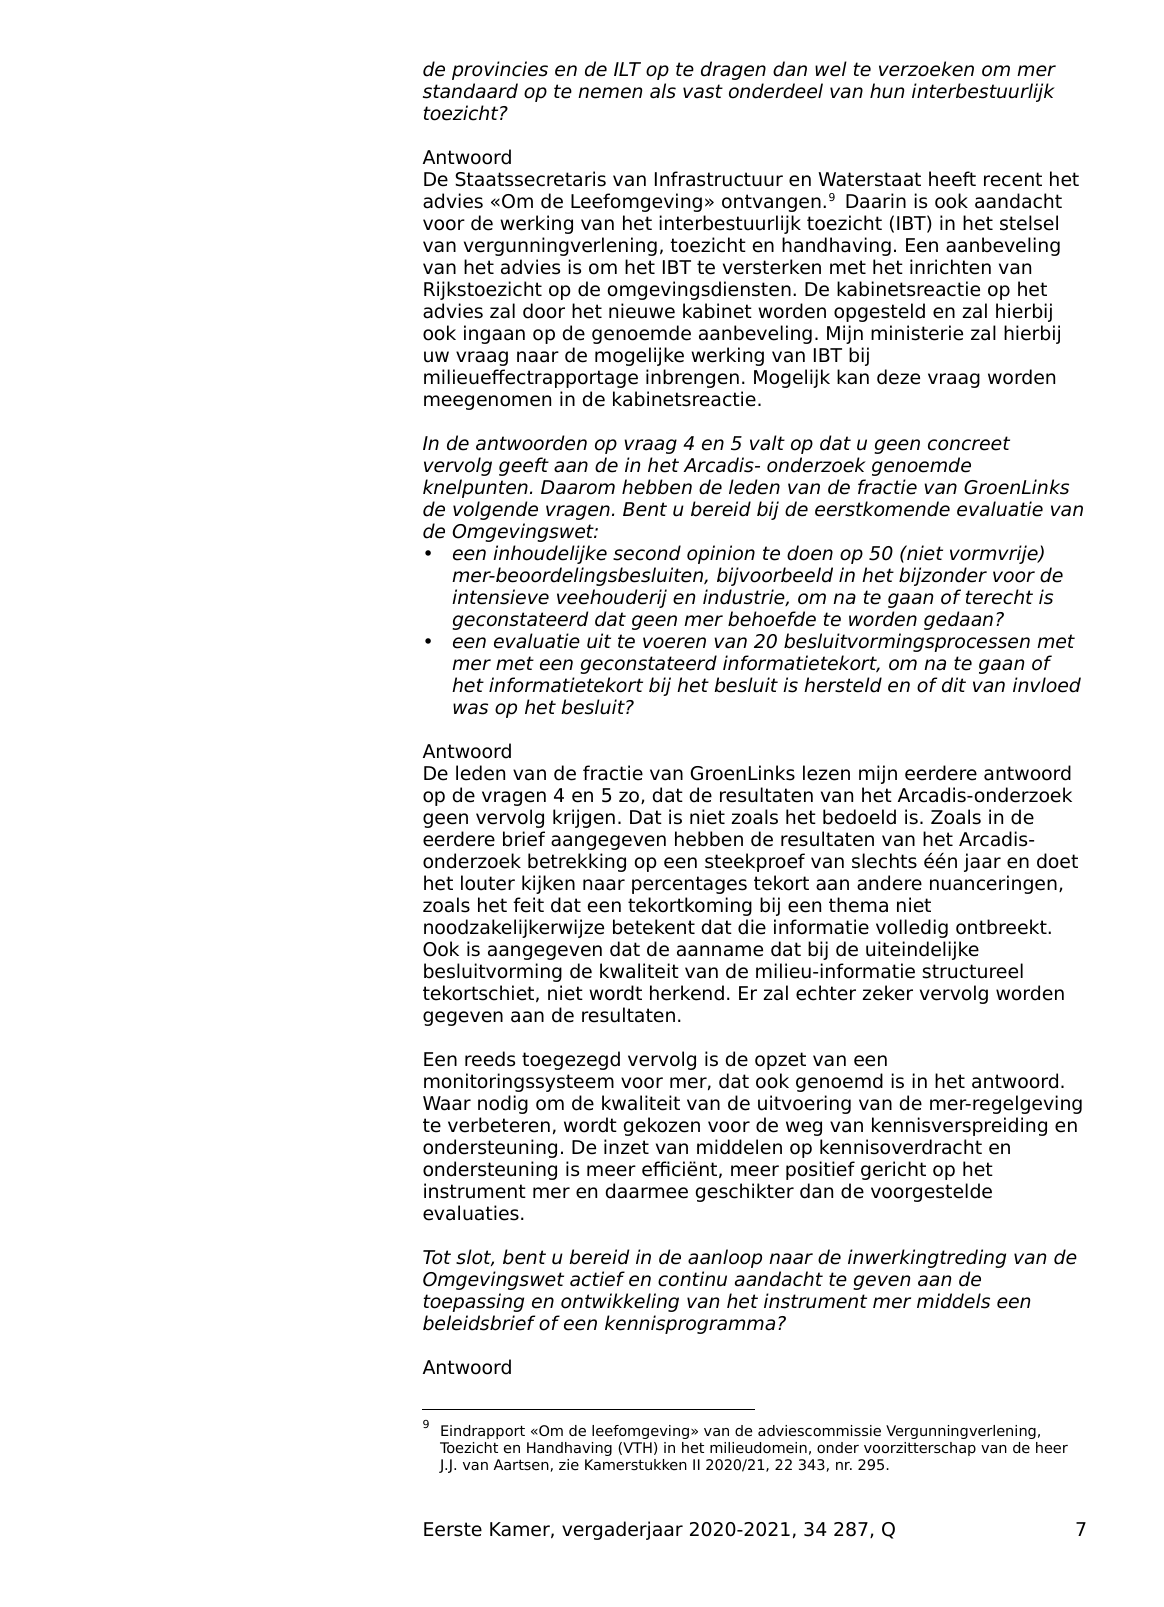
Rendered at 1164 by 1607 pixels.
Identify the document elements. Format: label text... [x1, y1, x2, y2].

text de provincies en de ILT op te dragen dan wel te verzoeken om mer standaard op te nemen als vast onderdeel van hun interbestuurlijk toezicht? [422, 59, 1087, 125]
text Antwoord [422, 741, 1087, 763]
text • een evaluatie uit te voeren van 20 besluitvormingsprocessen met mer met een geconstateerd informatietekort, om na te gaan of het informatietekort bij het besluit is hersteld en of dit van invloed was op het besluit? [422, 631, 1087, 719]
text Een reeds toegezegd vervolg is de opzet van een monitoringssysteem voor mer, dat ook genoemd is in het antwoord. Waar nodig om de kwaliteit van de uitvoering van de mer-regelgeving te verbeteren, wordt gekozen voor de weg van kennisverspreiding en ondersteuning. De inzet van middelen op kennisoverdracht en ondersteuning is meer efficiënt, meer positief gericht op het instrument mer en daarmee geschikter dan de voorgestelde evaluaties. [422, 1049, 1087, 1225]
text • een inhoudelijke second opinion te doen op 50 (niet vormvrije) mer-beoordelingsbesluiten, bijvoorbeeld in het bijzonder voor de intensieve veehouderij en industrie, om na te gaan of terecht is geconstateerd dat geen mer behoefde te worden gedaan? [422, 543, 1087, 631]
text In de antwoorden op vraag 4 en 5 valt op dat u geen concreet vervolg geeft aan de in het Arcadis- onderzoek genoemde knelpunten. Daarom hebben de leden van de fractie van GroenLinks de volgende vragen. Bent u bereid bij de eerstkomende evaluatie van de Omgevingswet: [422, 433, 1087, 543]
text Eindrapport «Om de leefomgeving» van de adviescommissie Vergunningverlening, Toezicht en Handhaving (VTH) in het milieudomein, onder voorzitterschap van de heer J.J. van Aartsen, zie Kamerstukken II 2020/21, 22 343, nr. 295. [422, 1418, 1087, 1474]
text De leden van de fractie van GroenLinks lezen mijn eerdere antwoord op de vragen 4 en 5 zo, dat de resultaten van het Arcadis-onderzoek geen vervolg krijgen. Dat is niet zoals het bedoeld is. Zoals in de eerdere brief aangegeven hebben de resultaten van het Arcadis-onderzoek betrekking op een steekproef van slechts één jaar en doet het louter kijken naar percentages tekort aan andere nuanceringen, zoals het feit dat een tekortkoming bij een thema niet noodzakelijkerwijze betekent dat die informatie volledig ontbreekt. Ook is aangegeven dat de aanname dat bij de uiteindelijke besluitvorming de kwaliteit van de milieu-informatie structureel tekortschiet, niet wordt herkend. Er zal echter zeker vervolg worden gegeven aan de resultaten. [422, 763, 1087, 1027]
text Antwoord [422, 147, 1087, 169]
text Tot slot, bent u bereid in de aanloop naar de inwerkingtreding van de Omgevingswet actief en continu aandacht te geven aan de toepassing en ontwikkeling van het instrument mer middels een beleidsbrief of een kennisprogramma? [422, 1247, 1087, 1335]
text Antwoord [422, 1357, 1087, 1379]
text De Staatssecretaris van Infrastructuur en Waterstaat heeft recent het advies «Om de Leefomgeving» ontvangen. Daarin is ook aandacht voor de werking van het interbestuurlijk toezicht (IBT) in het stelsel van vergunningverlening, toezicht en handhaving. Een aanbeveling van het advies is om het IBT te versterken met het inrichten van Rijkstoezicht op de omgevingsdiensten. De kabinetsreactie op het advies zal door het nieuwe kabinet worden opgesteld en zal hierbij ook ingaan op de genoemde aanbeveling. Mijn ministerie zal hierbij uw vraag naar de mogelijke werking van IBT bij milieueffectrapportage inbrengen. Mogelijk kan deze vraag worden meegenomen in de kabinetsreactie. [422, 169, 1087, 411]
